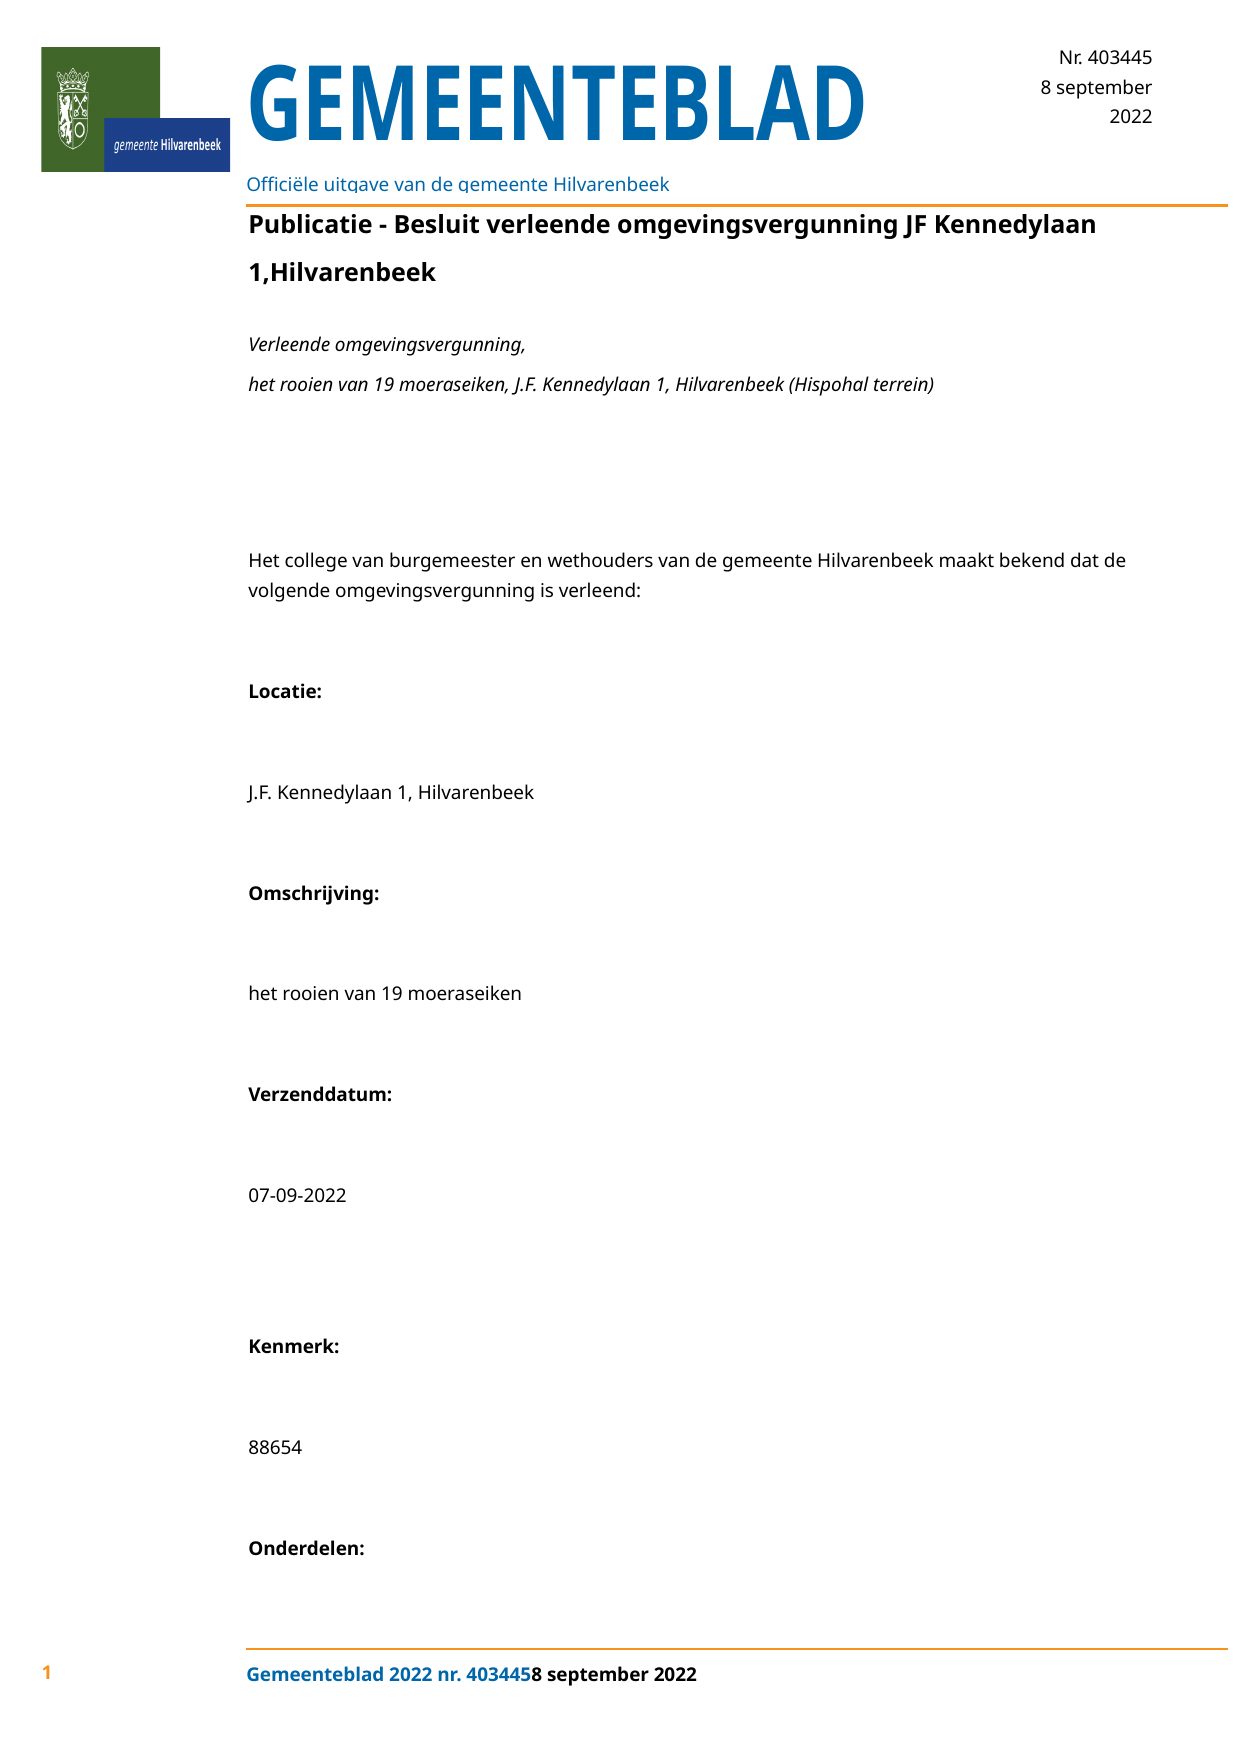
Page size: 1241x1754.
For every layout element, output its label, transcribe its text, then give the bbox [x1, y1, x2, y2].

text het rooien van 19 moeraseiken, J.F. Kennedylaan 1, Hilvarenbeek (Hispohal terrein) [248, 371, 1152, 396]
text Locatie: [248, 678, 1152, 704]
text J.F. Kennedylaan 1, Hilvarenbeek [248, 779, 1152, 805]
text Publicatie - Besluit verleende omgevingsvergunning JF Kennedylaan 1,Hilvarenbeek [248, 207, 1152, 288]
text Het college van burgemeester en wethouders van de gemeente Hilvarenbeek maakt bekend dat de volgende omgevingsvergunning is verleend: [248, 548, 1152, 603]
text 07-09-2022 [248, 1182, 1152, 1208]
text het rooien van 19 moeraseiken [248, 981, 1152, 1006]
text Verleende omgevingsvergunning, [248, 331, 1152, 357]
text Verzenddatum: [248, 1081, 1152, 1107]
text Onderdelen: [248, 1535, 1152, 1561]
text 88654 [248, 1434, 1152, 1460]
picture [41, 47, 231, 172]
text Omschrijving: [248, 880, 1152, 906]
text Kenmerk: [248, 1333, 1152, 1359]
